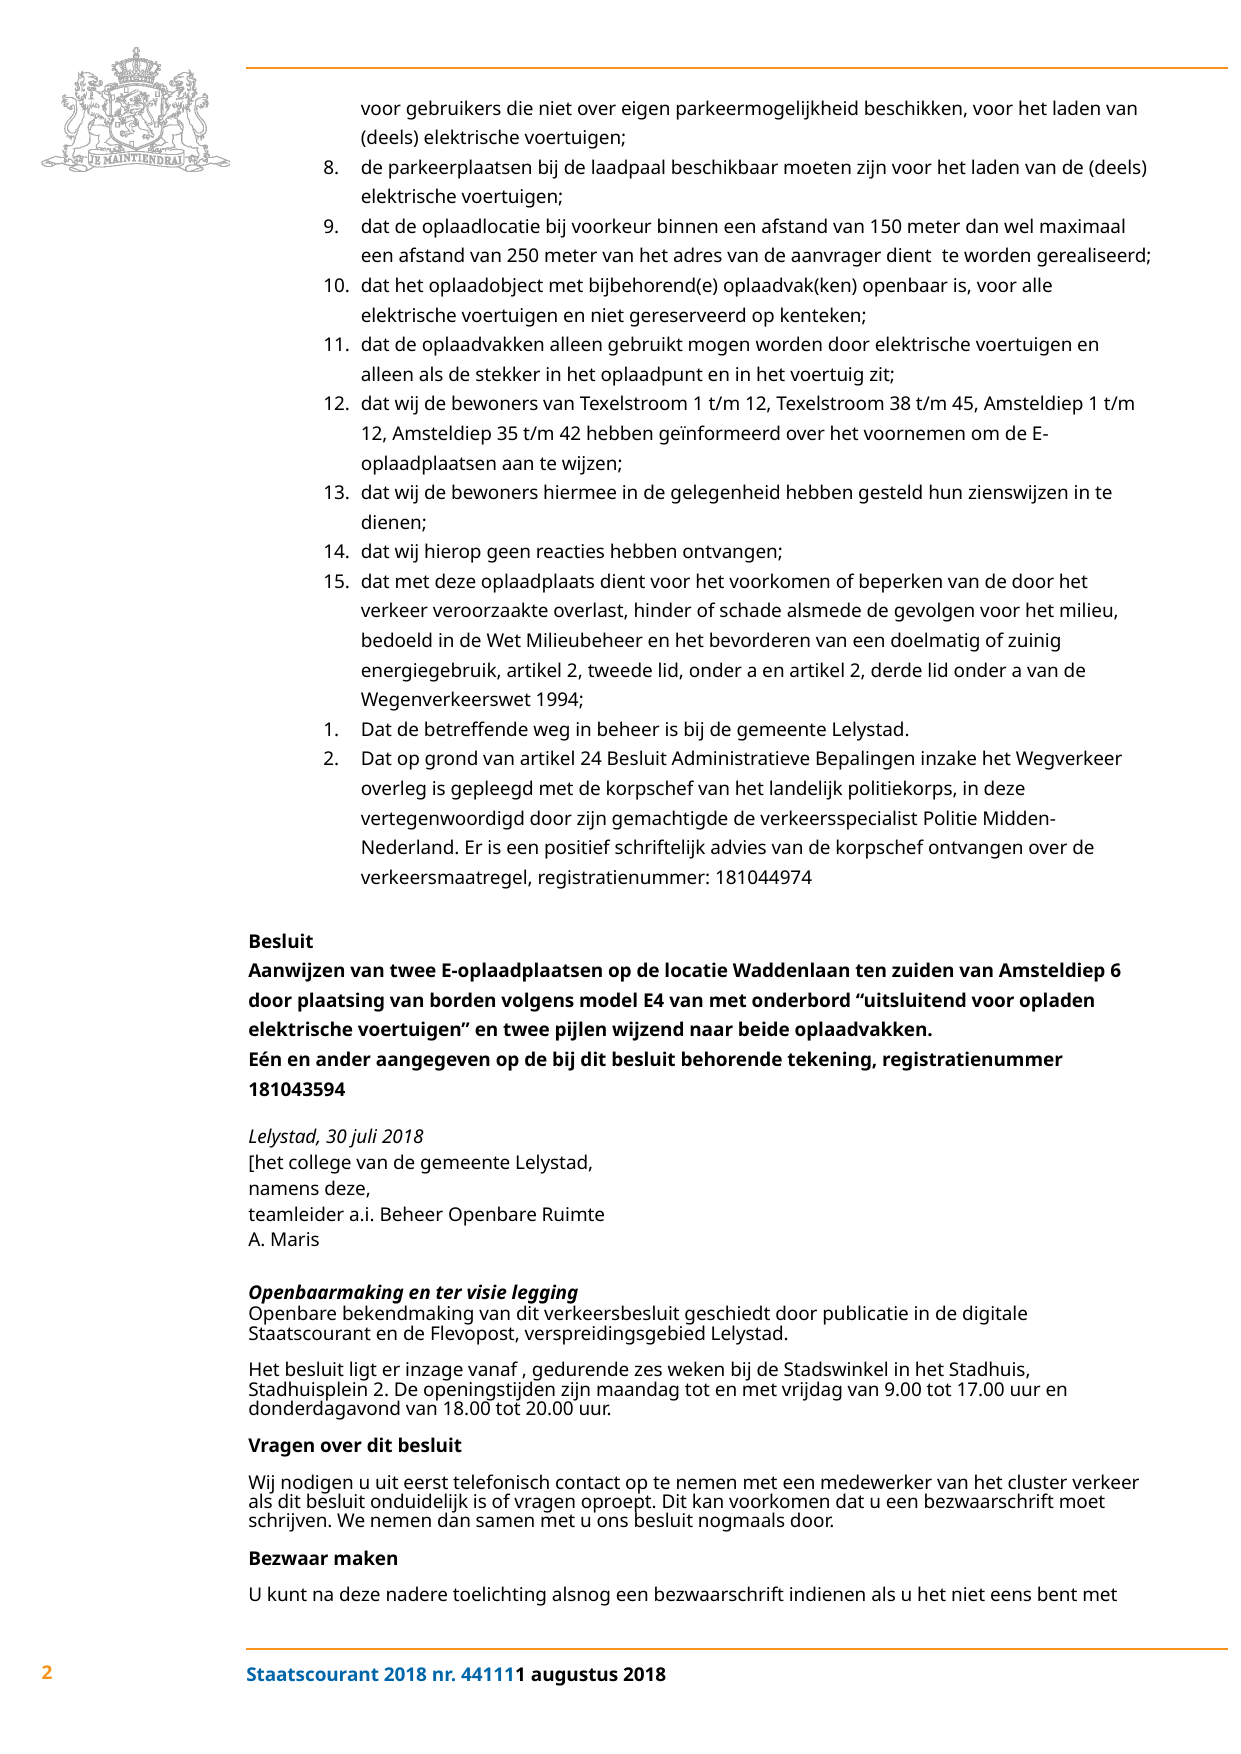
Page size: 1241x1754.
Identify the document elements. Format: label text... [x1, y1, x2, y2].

list dat de oplaadvakken alleen gebruikt mogen worden door elektrische voertuigen en alleen als de stekker in het oplaadpunt en in het voertuig zit; [323, 331, 1152, 387]
text teamleider a.i. Beheer Openbare Ruimte [248, 1201, 1152, 1227]
list dat wij de bewoners hiermee in de gelegenheid hebben gesteld hun zienswijzen in te dienen; [323, 479, 1152, 535]
list dat de oplaadlocatie bij voorkeur binnen een afstand van 150 meter dan wel maximaal een afstand van 250 meter van het adres van de aanvrager dient te worden gerealiseerd; [323, 213, 1152, 268]
text Bezwaar maken [248, 1549, 1152, 1569]
text Besluit [248, 928, 1152, 954]
text A. Maris [248, 1227, 1152, 1252]
text Lelystad, 30 juli 2018 [248, 1124, 1152, 1149]
list dat wij de bewoners van Texelstroom 1 t/m 12, Texelstroom 38 t/m 45, Amsteldiep 1 t/m 12, Amsteldiep 35 t/m 42 hebben geïnformeerd over het voornemen om de E-oplaadplaatsen aan te wijzen; [323, 391, 1152, 476]
text Vragen over dit besluit [248, 1437, 1152, 1456]
list voor gebruikers die niet over eigen parkeermogelijkheid beschikken, voor het laden van (deels) elektrische voertuigen; [323, 95, 1152, 150]
text U kunt na deze nadere toelichting alsnog een bezwaarschrift indienen als u het niet eens bent met [248, 1586, 1152, 1606]
text Wij nodigen u uit eerst telefonisch contact op te nemen met een medewerker van het cluster verkeer als dit besluit onduidelijk is of vragen oproept. Dit kan voorkomen dat u een bezwaarschrift moet schrijven. We nemen dan samen met u ons besluit nogmaals door. [248, 1474, 1152, 1532]
text [het college van de gemeente Lelystad, [248, 1149, 1152, 1175]
text Openbare bekendmaking van dit verkeersbesluit geschiedt door publicatie in de digitale Staatscourant en de Flevopost, verspreidingsgebied Lelystad. [248, 1305, 1152, 1344]
text Het besluit ligt er inzage vanaf , gedurende zes weken bij de Stadswinkel in het Stadhuis, Stadhuisplein 2. De openingstijden zijn maandag tot en met vrijdag van 9.00 tot 17.00 uur en donderdagavond van 18.00 tot 20.00 uur. [248, 1361, 1152, 1419]
text Aanwijzen van twee E-oplaadplaatsen op de locatie Waddenlaan ten zuiden van Amsteldiep 6 door plaatsing van borden volgens model E4 van met onderbord “uitsluitend voor opladen elektrische voertuigen” en twee pijlen wijzend naar beide oplaadvakken. [248, 957, 1152, 1042]
list dat wij hierop geen reacties hebben ontvangen; [323, 538, 1152, 564]
text namens deze, [248, 1175, 1152, 1201]
text Openbaarmaking en ter visie legging [248, 1279, 1152, 1305]
text Eén en ander aangegeven op de bij dit besluit behorende tekening, registratienummer 181043594 [248, 1046, 1152, 1102]
picture [41, 47, 231, 172]
list Dat op grond van artikel 24 Besluit Administratieve Bepalingen inzake het Wegverkeer overleg is gepleegd met de korpschef van het landelijk politiekorps, in deze vertegenwoordigd door zijn gemachtigde de verkeersspecialist Politie Midden-Nederland. Er is een positief schriftelijk advies van de korpschef ontvangen over de verkeersmaatregel, registratienummer: 181044974 [323, 746, 1152, 890]
list dat met deze oplaadplaats dient voor het voorkomen of beperken van de door het verkeer veroorzaakte overlast, hinder of schade alsmede de gevolgen voor het milieu, bedoeld in de Wet Milieubeheer en het bevorderen van een doelmatig of zuinig energiegebruik, artikel 2, tweede lid, onder a en artikel 2, derde lid onder a van de Wegenverkeerswet 1994; [323, 568, 1152, 712]
list de parkeerplaatsen bij de laadpaal beschikbaar moeten zijn voor het laden van de (deels) elektrische voertuigen; [323, 154, 1152, 209]
list dat het oplaadobject met bijbehorend(e) oplaadvak(ken) openbaar is, voor alle elektrische voertuigen en niet gereserveerd op kenteken; [323, 272, 1152, 328]
list Dat de betreffende weg in beheer is bij de gemeente Lelystad. [323, 716, 1152, 742]
